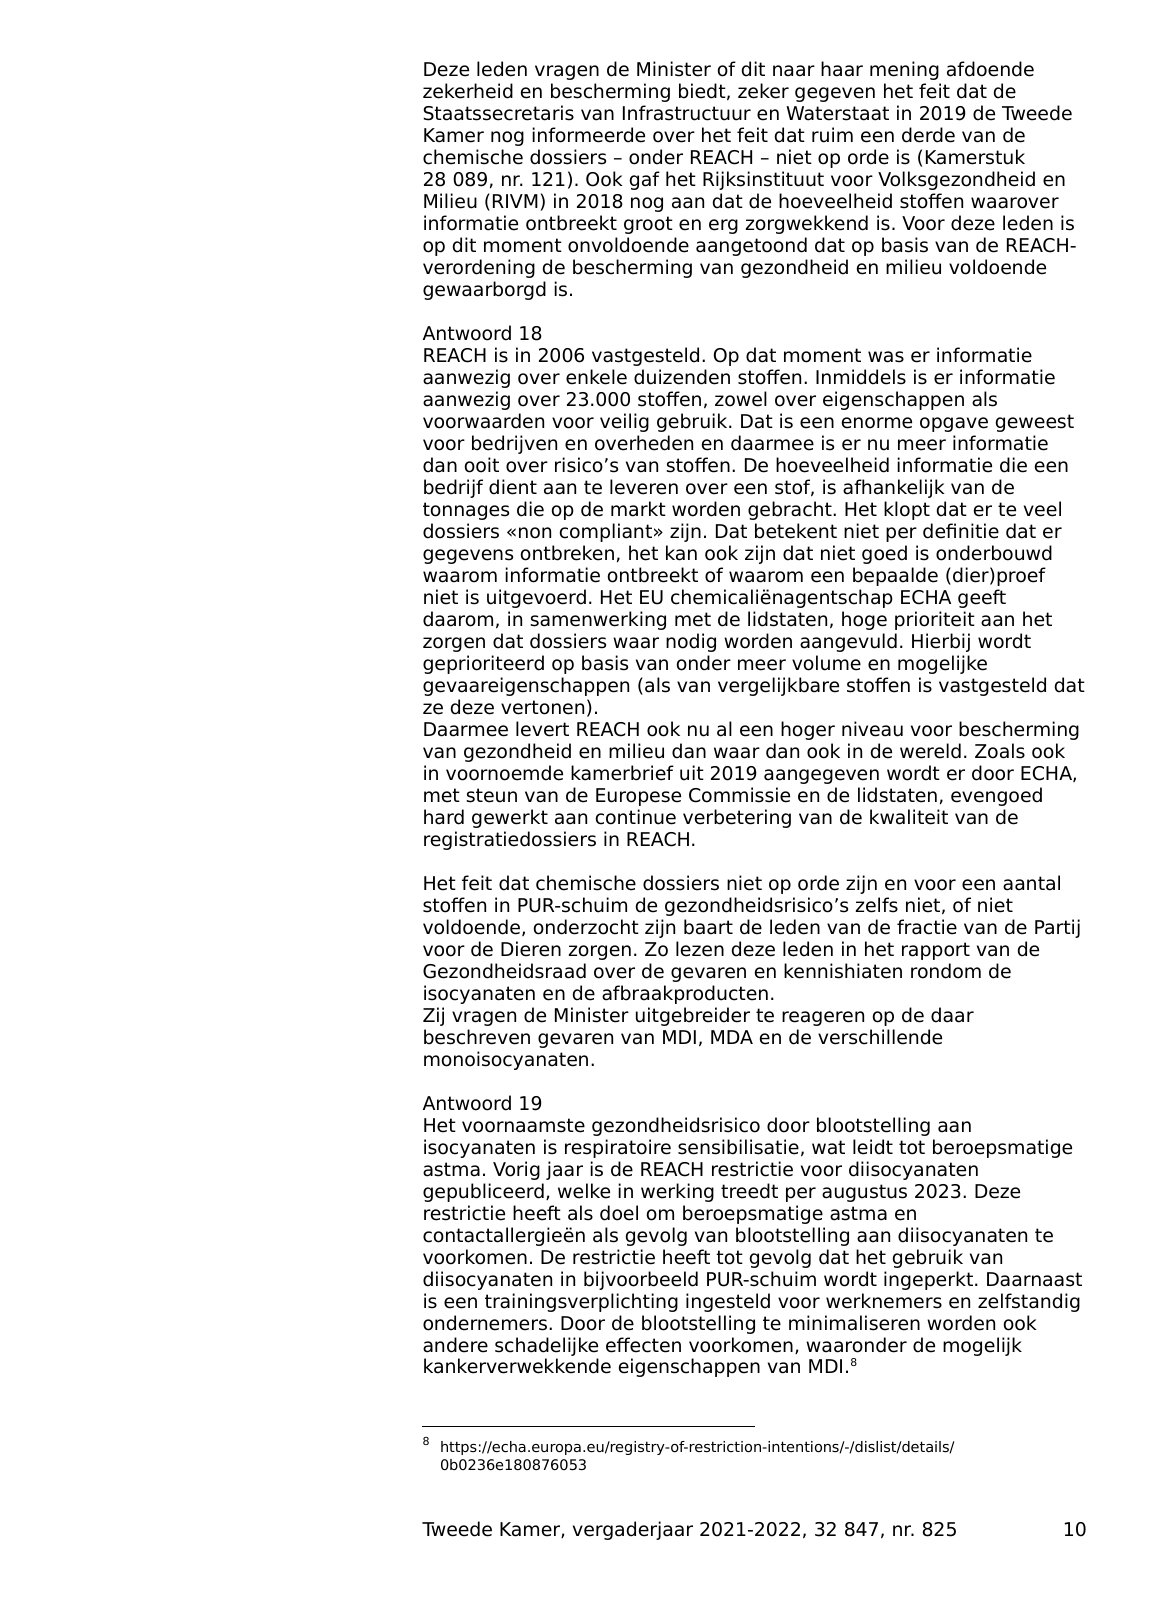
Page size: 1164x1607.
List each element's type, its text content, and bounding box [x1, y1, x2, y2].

text Deze leden vragen de Minister of dit naar haar mening afdoende zekerheid en bescherming biedt, zeker gegeven het feit dat de Staatssecretaris van Infrastructuur en Waterstaat in 2019 de Tweede Kamer nog informeerde over het feit dat ruim een derde van de chemische dossiers – onder REACH – niet op orde is (Kamerstuk 28 089, nr. 121). Ook gaf het Rijksinstituut voor Volksgezondheid en Milieu (RIVM) in 2018 nog aan dat de hoeveelheid stoffen waarover informatie ontbreekt groot en erg zorgwekkend is. Voor deze leden is op dit moment onvoldoende aangetoond dat op basis van de REACH-verordening de bescherming van gezondheid en milieu voldoende gewaarborgd is. [422, 59, 1087, 301]
text Daarmee levert REACH ook nu al een hoger niveau voor bescherming van gezondheid en milieu dan waar dan ook in de wereld. Zoals ook in voornoemde kamerbrief uit 2019 aangegeven wordt er door ECHA, met steun van de Europese Commissie en de lidstaten, evengoed hard gewerkt aan continue verbetering van de kwaliteit van de registratiedossiers in REACH. [422, 719, 1087, 851]
text Het feit dat chemische dossiers niet op orde zijn en voor een aantal stoffen in PUR-schuim de gezondheidsrisico’s zelfs niet, of niet voldoende, onderzocht zijn baart de leden van de fractie van de Partij voor de Dieren zorgen. Zo lezen deze leden in het rapport van de Gezondheidsraad over de gevaren en kennishiaten rondom de isocyanaten en de afbraakproducten. [422, 873, 1087, 1004]
text Antwoord 19 [422, 1093, 1087, 1115]
text REACH is in 2006 vastgesteld. Op dat moment was er informatie aanwezig over enkele duizenden stoffen. Inmiddels is er informatie aanwezig over 23.000 stoffen, zowel over eigenschappen als voorwaarden voor veilig gebruik. Dat is een enorme opgave geweest voor bedrijven en overheden en daarmee is er nu meer informatie dan ooit over risico’s van stoffen. De hoeveelheid informatie die een bedrijf dient aan te leveren over een stof, is afhankelijk van de tonnages die op de markt worden gebracht. Het klopt dat er te veel dossiers «non compliant» zijn. Dat betekent niet per definitie dat er gegevens ontbreken, het kan ook zijn dat niet goed is onderbouwd waarom informatie ontbreekt of waarom een bepaalde (dier)proef niet is uitgevoerd. Het EU chemicaliënagentschap ECHA geeft daarom, in samenwerking met de lidstaten, hoge prioriteit aan het zorgen dat dossiers waar nodig worden aangevuld. Hierbij wordt geprioriteerd op basis van onder meer volume en mogelijke gevaareigenschappen (als van vergelijkbare stoffen is vastgesteld dat ze deze vertonen). [422, 345, 1087, 719]
text Antwoord 18 [422, 323, 1087, 345]
text Zij vragen de Minister uitgebreider te reageren op de daar beschreven gevaren van MDI, MDA en de verschillende monoisocyanaten. [422, 1004, 1087, 1071]
text https://echa.europa.eu/registry-of-restriction-intentions/-/dislist/details/0b0236e180876053 [422, 1435, 1087, 1474]
text Het voornaamste gezondheidsrisico door blootstelling aan isocyanaten is respiratoire sensibilisatie, wat leidt tot beroepsmatige astma. Vorig jaar is de REACH restrictie voor diisocyanaten gepubliceerd, welke in werking treedt per augustus 2023. Deze restrictie heeft als doel om beroepsmatige astma en contactallergieën als gevolg van blootstelling aan diisocyanaten te voorkomen. De restrictie heeft tot gevolg dat het gebruik van diisocyanaten in bijvoorbeeld PUR-schuim wordt ingeperkt. Daarnaast is een trainingsverplichting ingesteld voor werknemers en zelfstandig ondernemers. Door de blootstelling te minimaliseren worden ook andere schadelijke effecten voorkomen, waaronder de mogelijk kankerverwekkende eigenschappen van MDI. [422, 1115, 1087, 1378]
